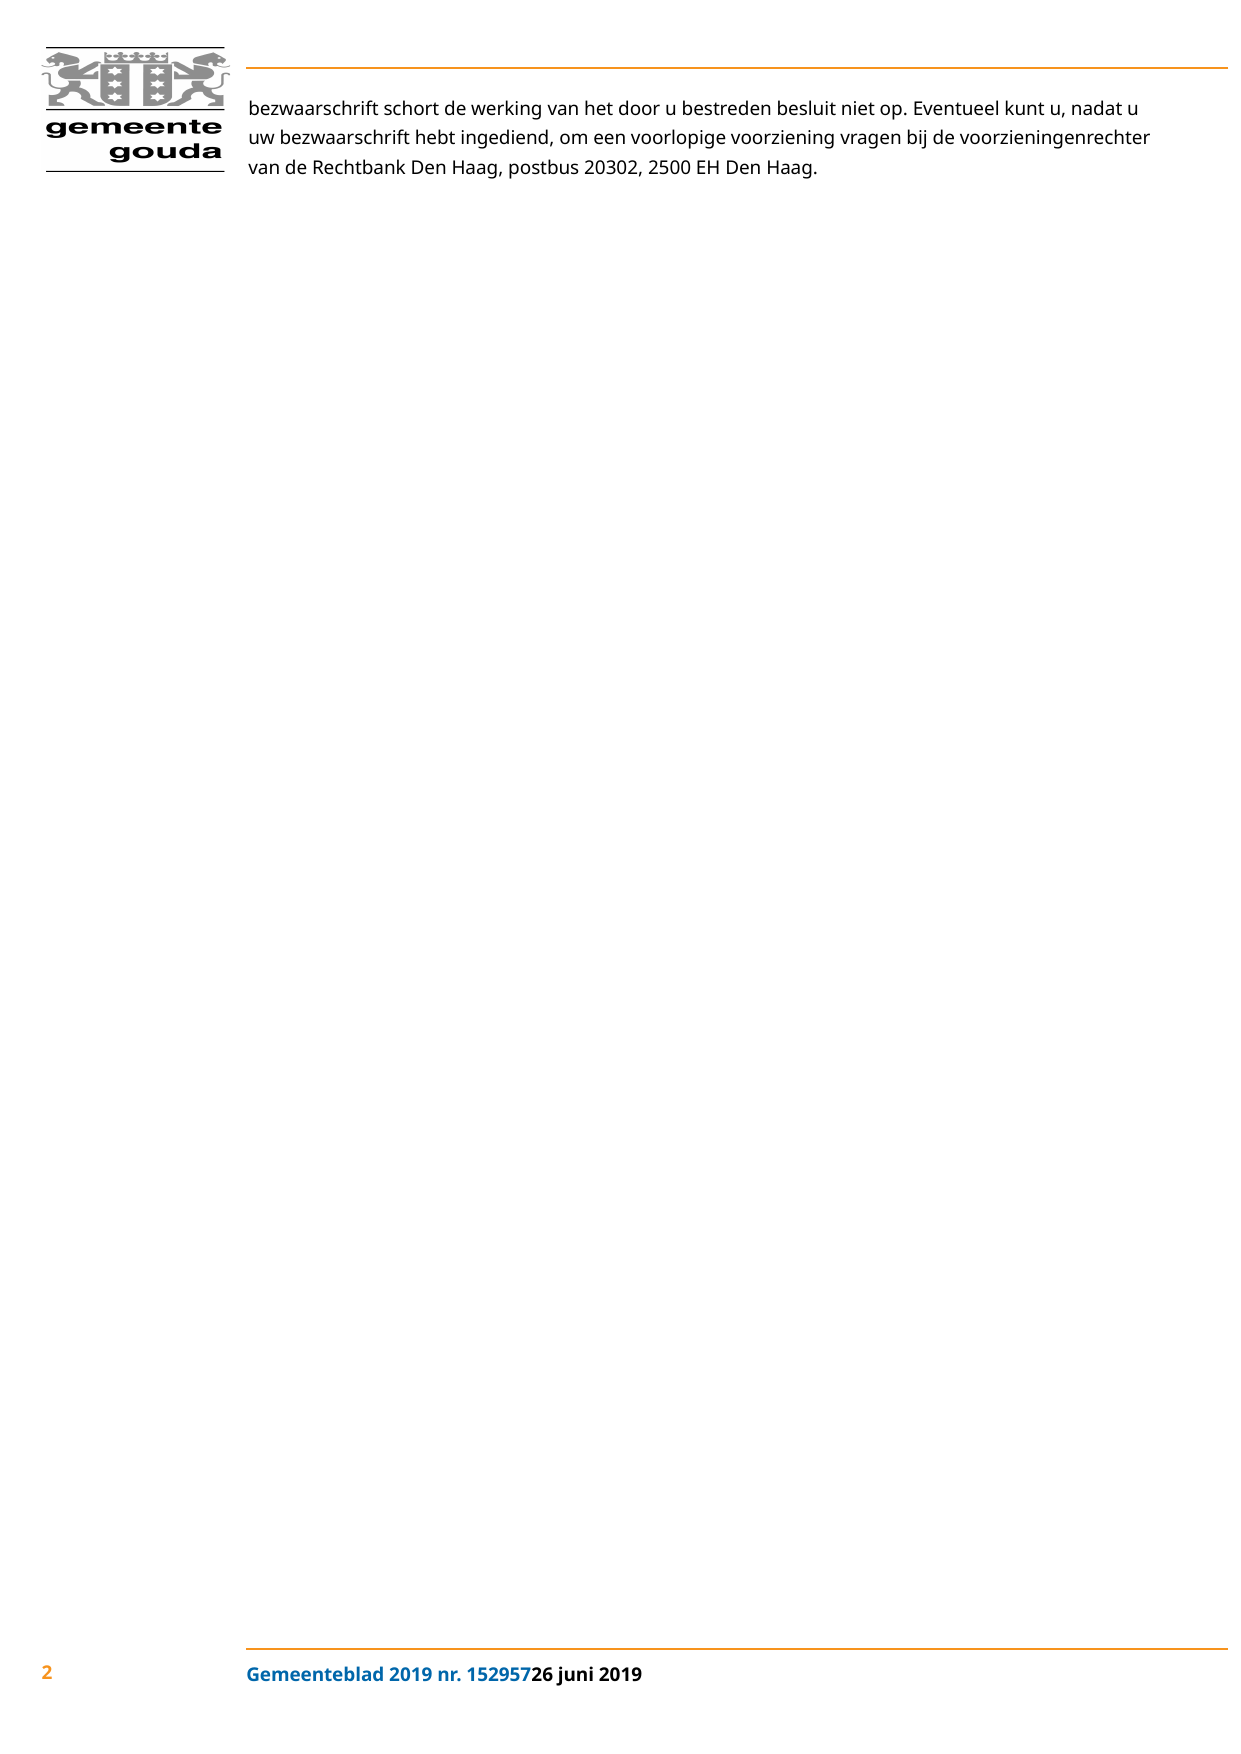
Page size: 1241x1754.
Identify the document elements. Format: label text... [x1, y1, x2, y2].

picture [41, 47, 231, 172]
text bezwaarschrift schort de werking van het door u bestreden besluit niet op. Eventueel kunt u, nadat u uw bezwaarschrift hebt ingediend, om een voorlopige voorziening vragen bij de voorzieningenrechter van de Rechtbank Den Haag, postbus 20302, 2500 EH Den Haag. [248, 95, 1152, 180]
